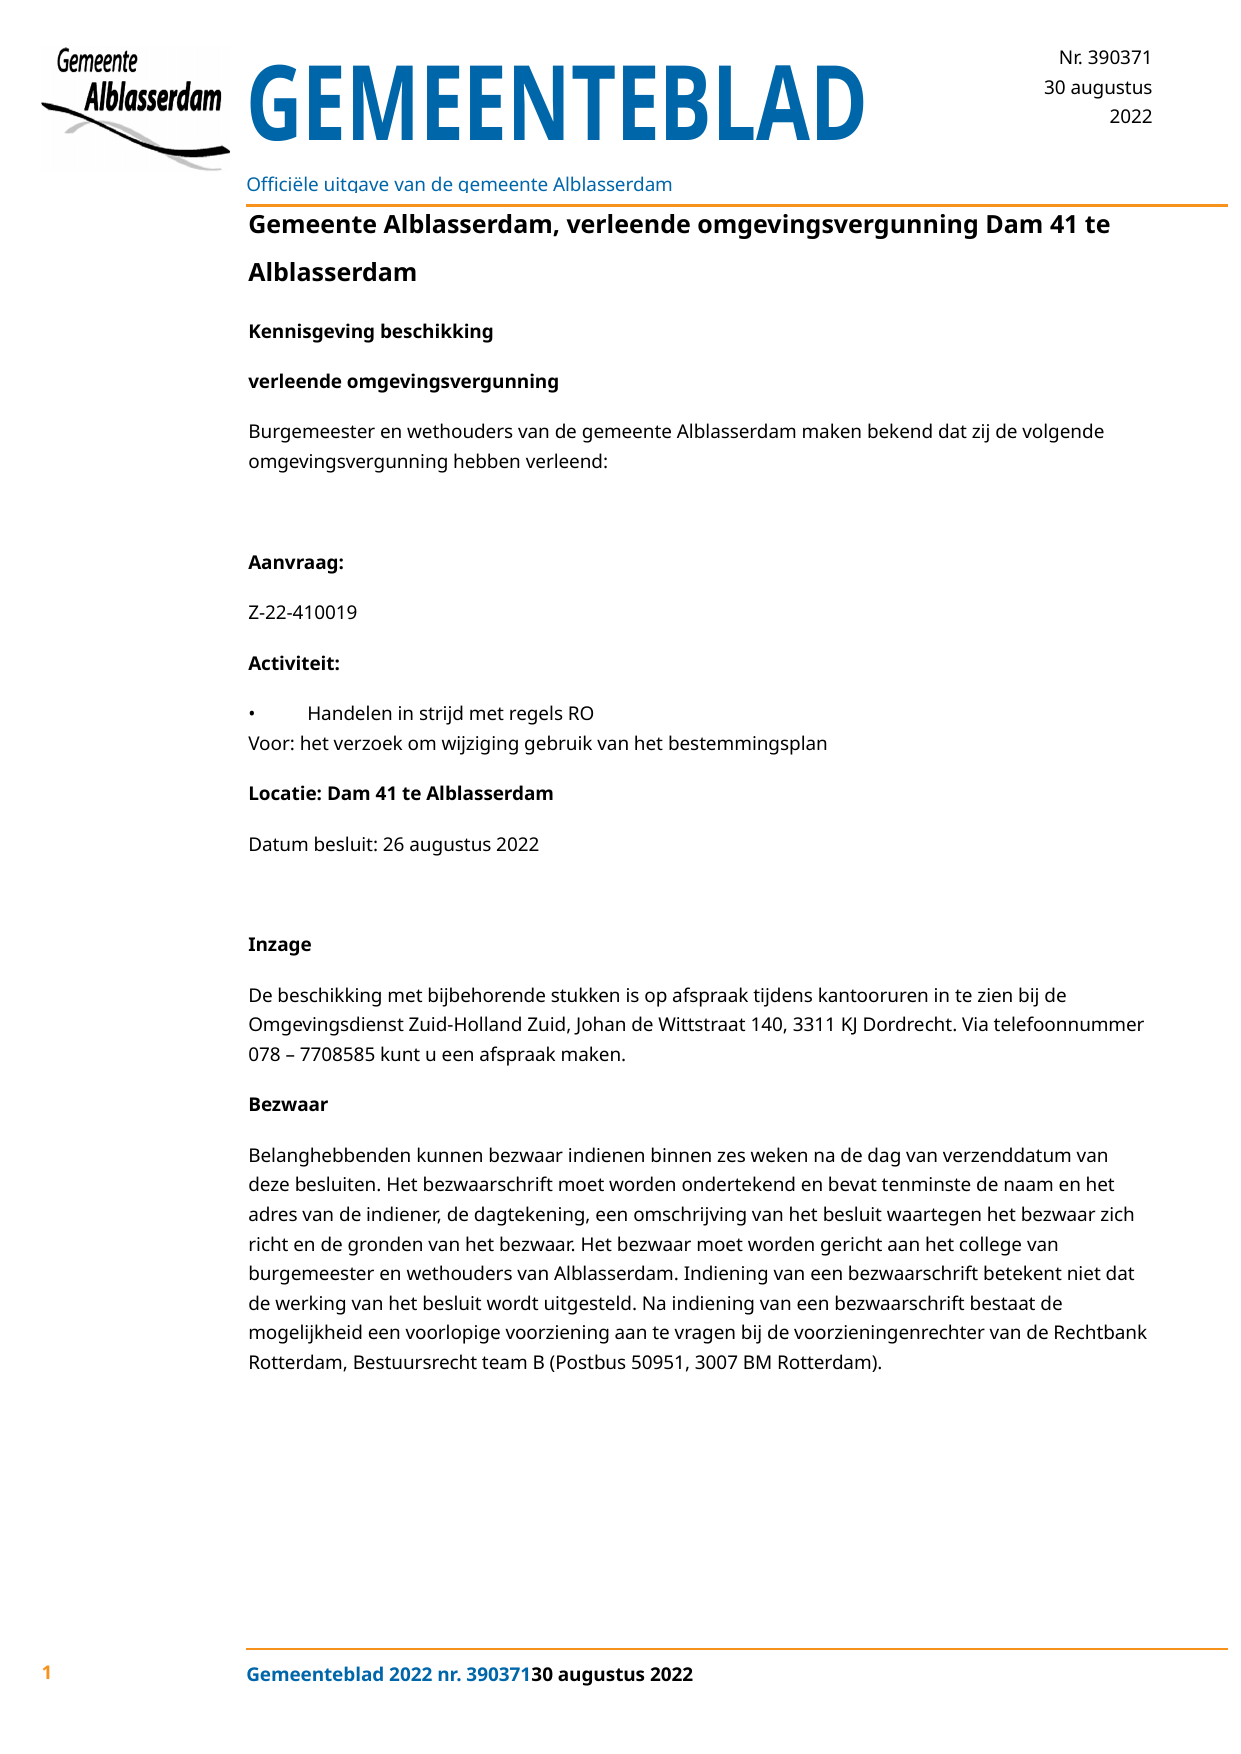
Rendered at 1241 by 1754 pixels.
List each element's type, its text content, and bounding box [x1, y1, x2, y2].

text Datum besluit: 26 augustus 2022 [248, 831, 1152, 857]
text Burgemeester en wethouders van de gemeente Alblasserdam maken bekend dat zij de volgende omgevingsvergunning hebben verleend: [248, 419, 1152, 474]
text Z-22-410019 [248, 599, 1152, 625]
text De beschikking met bijbehorende stukken is op afspraak tijdens kantooruren in te zien bij de Omgevingsdienst Zuid-Holland Zuid, Johan de Wittstraat 140, 3311 KJ Dordrecht. Via telefoonnummer 078 – 7708585 kunt u een afspraak maken. [248, 982, 1152, 1067]
list Handelen in strijd met regels RO [248, 700, 1152, 726]
text Bezwaar [248, 1092, 1152, 1117]
text Kennisgeving beschikking [248, 318, 1152, 344]
text verleende omgevingsvergunning [248, 368, 1152, 394]
text Activiteit: [248, 650, 1152, 676]
text Inzage [248, 932, 1152, 957]
text Belanghebbenden kunnen bezwaar indienen binnen zes weken na de dag van verzenddatum van deze besluiten. Het bezwaarschrift moet worden ondertekend en bevat tenminste de naam en het adres van de indiener, de dagtekening, een omschrijving van het besluit waartegen het bezwaar zich richt en de gronden van het bezwaar. Het bezwaar moet worden gericht aan het college van burgemeester en wethouders van Alblasserdam. Indiening van een bezwaarschrift betekent niet dat de werking van het besluit wordt uitgesteld. Na indiening van een bezwaarschrift bestaat de mogelijkheid een voorlopige voorziening aan te vragen bij de voorzieningenrechter van de Rechtbank Rotterdam, Bestuursrecht team B (Postbus 50951, 3007 BM Rotterdam). [248, 1142, 1152, 1375]
text Gemeente Alblasserdam, verleende omgevingsvergunning Dam 41 te Alblasserdam [248, 207, 1152, 288]
picture [41, 47, 231, 172]
text Aanvraag: [248, 549, 1152, 575]
text Voor: het verzoek om wijziging gebruik van het bestemmingsplan [248, 730, 1152, 756]
text Locatie: Dam 41 te Alblasserdam [248, 780, 1152, 806]
